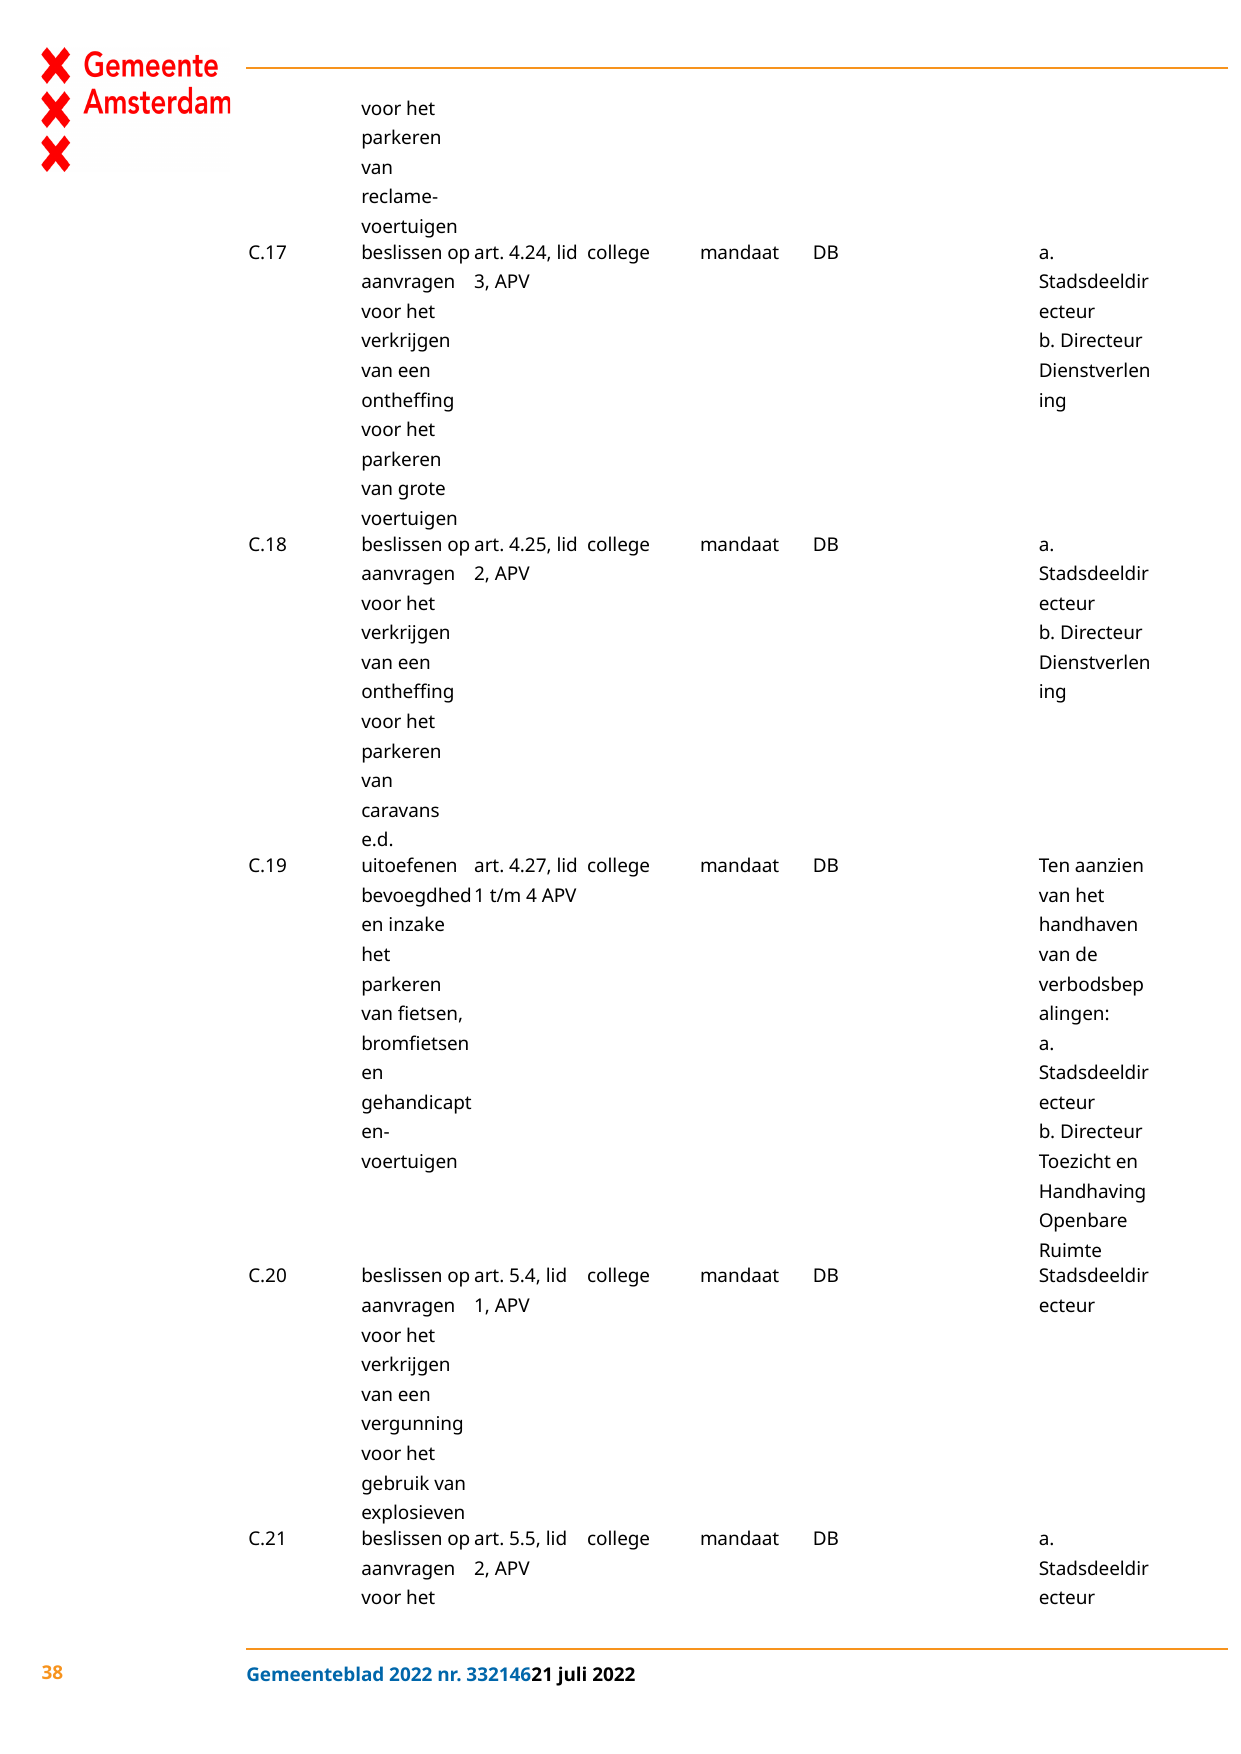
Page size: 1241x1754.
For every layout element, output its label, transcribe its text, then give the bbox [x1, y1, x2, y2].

table_cell [926, 1525, 1038, 1610]
table_cell [926, 1263, 1038, 1525]
table_cell [926, 95, 1038, 239]
table_cell art. 5.5, lid 2, APV [474, 1525, 587, 1610]
table_cell uitoefenen bevoegdheden inzake het parkeren van fietsen, bromfietsen en gehandicapten-voertuigen [361, 853, 474, 1263]
table_cell beslissen op aanvragen voor het verkrijgen van een ontheffing voor het parkeren van caravans e.d. [361, 531, 474, 852]
table_cell college [587, 1263, 700, 1525]
table_cell DB [813, 1525, 926, 1610]
table_cell [813, 95, 926, 239]
table_cell voor het parkeren van reclame-voertuigen [361, 95, 474, 239]
table_cell [1039, 95, 1152, 239]
table_cell college [587, 1525, 700, 1610]
table_cell [587, 95, 700, 239]
table_cell [926, 853, 1038, 1263]
picture [41, 47, 231, 172]
table_cell DB [813, 1263, 926, 1525]
table_cell mandaat [700, 239, 813, 531]
table_cell [248, 95, 361, 239]
table_cell college [587, 853, 700, 1263]
table_cell [700, 95, 813, 239]
table_cell college [587, 531, 700, 852]
table_cell [474, 95, 587, 239]
table_cell a. Stadsdeeldirecteur [1039, 1525, 1152, 1610]
table_cell a. Stadsdeeldirecteur b. Directeur Dienstverlening [1039, 531, 1152, 852]
table_cell [926, 531, 1038, 852]
table_cell C.19 [248, 853, 361, 1263]
table_cell beslissen op aanvragen voor het verkrijgen van een vergunning voor het gebruik van explosieven [361, 1263, 474, 1525]
table_cell mandaat [700, 1263, 813, 1525]
table_cell Ten aanzien van het handhaven van de verbodsbepalingen: a. Stadsdeeldirecteur b. Directeur Toezicht en Handhaving Openbare Ruimte [1039, 853, 1152, 1263]
table_cell college [587, 239, 700, 531]
table_cell DB [813, 853, 926, 1263]
table_cell C.20 [248, 1263, 361, 1525]
table_cell DB [813, 239, 926, 531]
table_cell Stadsdeeldirecteur [1039, 1263, 1152, 1525]
table_cell a. Stadsdeeldirecteur b. Directeur Dienstverlening [1039, 239, 1152, 531]
table_cell [926, 239, 1038, 531]
table_cell art. 4.25, lid 2, APV [474, 531, 587, 852]
table_cell C.18 [248, 531, 361, 852]
table_cell mandaat [700, 853, 813, 1263]
table_cell C.17 [248, 239, 361, 531]
table_cell art. 4.27, lid 1 t/m 4 APV [474, 853, 587, 1263]
table_cell mandaat [700, 531, 813, 852]
table_cell art. 5.4, lid 1, APV [474, 1263, 587, 1525]
table_cell art. 4.24, lid 3, APV [474, 239, 587, 531]
table_cell mandaat [700, 1525, 813, 1610]
table_cell C.21 [248, 1525, 361, 1610]
table_cell DB [813, 531, 926, 852]
table_cell beslissen op aanvragen voor het [361, 1525, 474, 1610]
table_cell beslissen op aanvragen voor het verkrijgen van een ontheffing voor het parkeren van grote voertuigen [361, 239, 474, 531]
